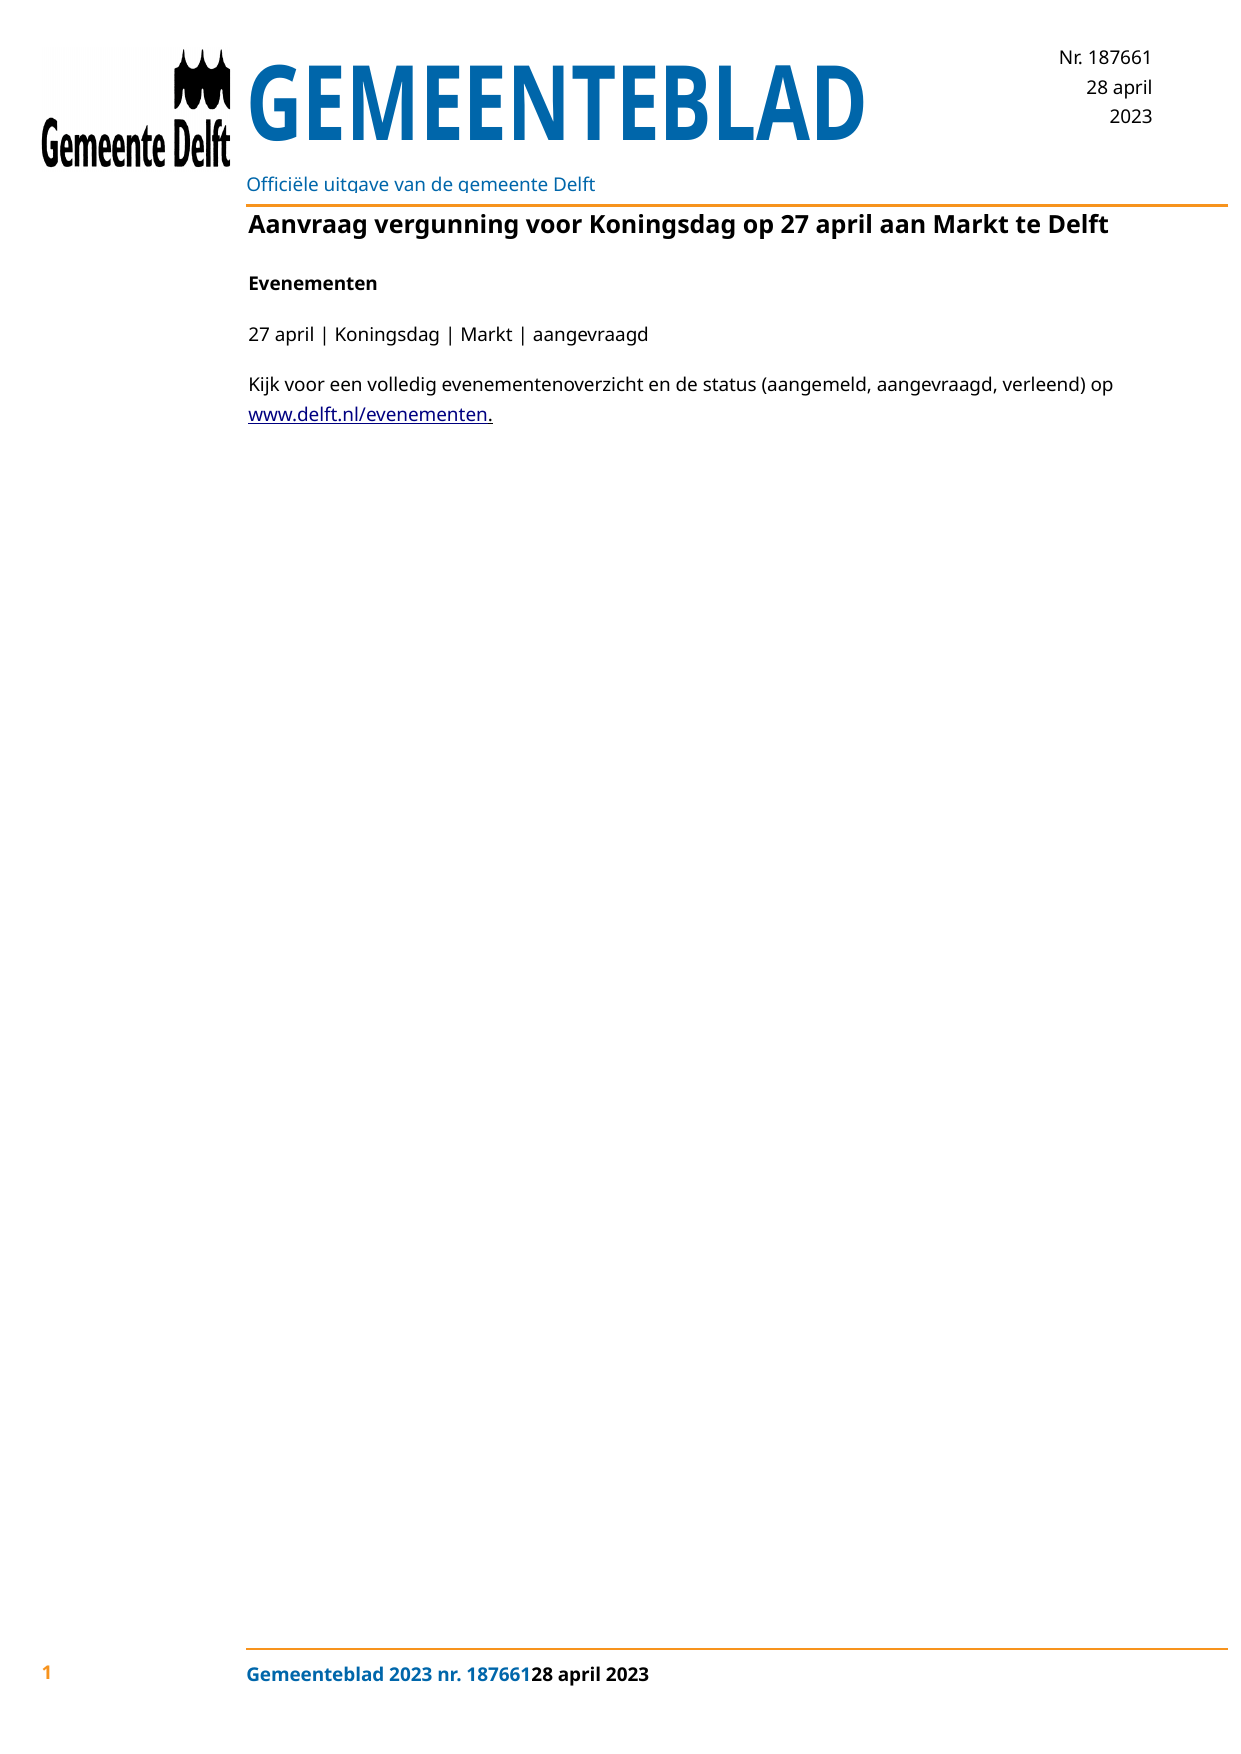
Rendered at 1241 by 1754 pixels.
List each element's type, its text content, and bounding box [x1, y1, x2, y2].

picture [41, 47, 231, 172]
text Aanvraag vergunning voor Koningsdag op 27 april aan Markt te Delft [248, 207, 1152, 241]
text Kijk voor een volledig evenementenoverzicht en de status (aangemeld, aangevraagd, verleend) op www.delft.nl/evenementen. [248, 371, 1152, 426]
text Evenementen [248, 270, 1152, 296]
text 27 april | Koningsdag | Markt | aangevraagd [248, 321, 1152, 346]
